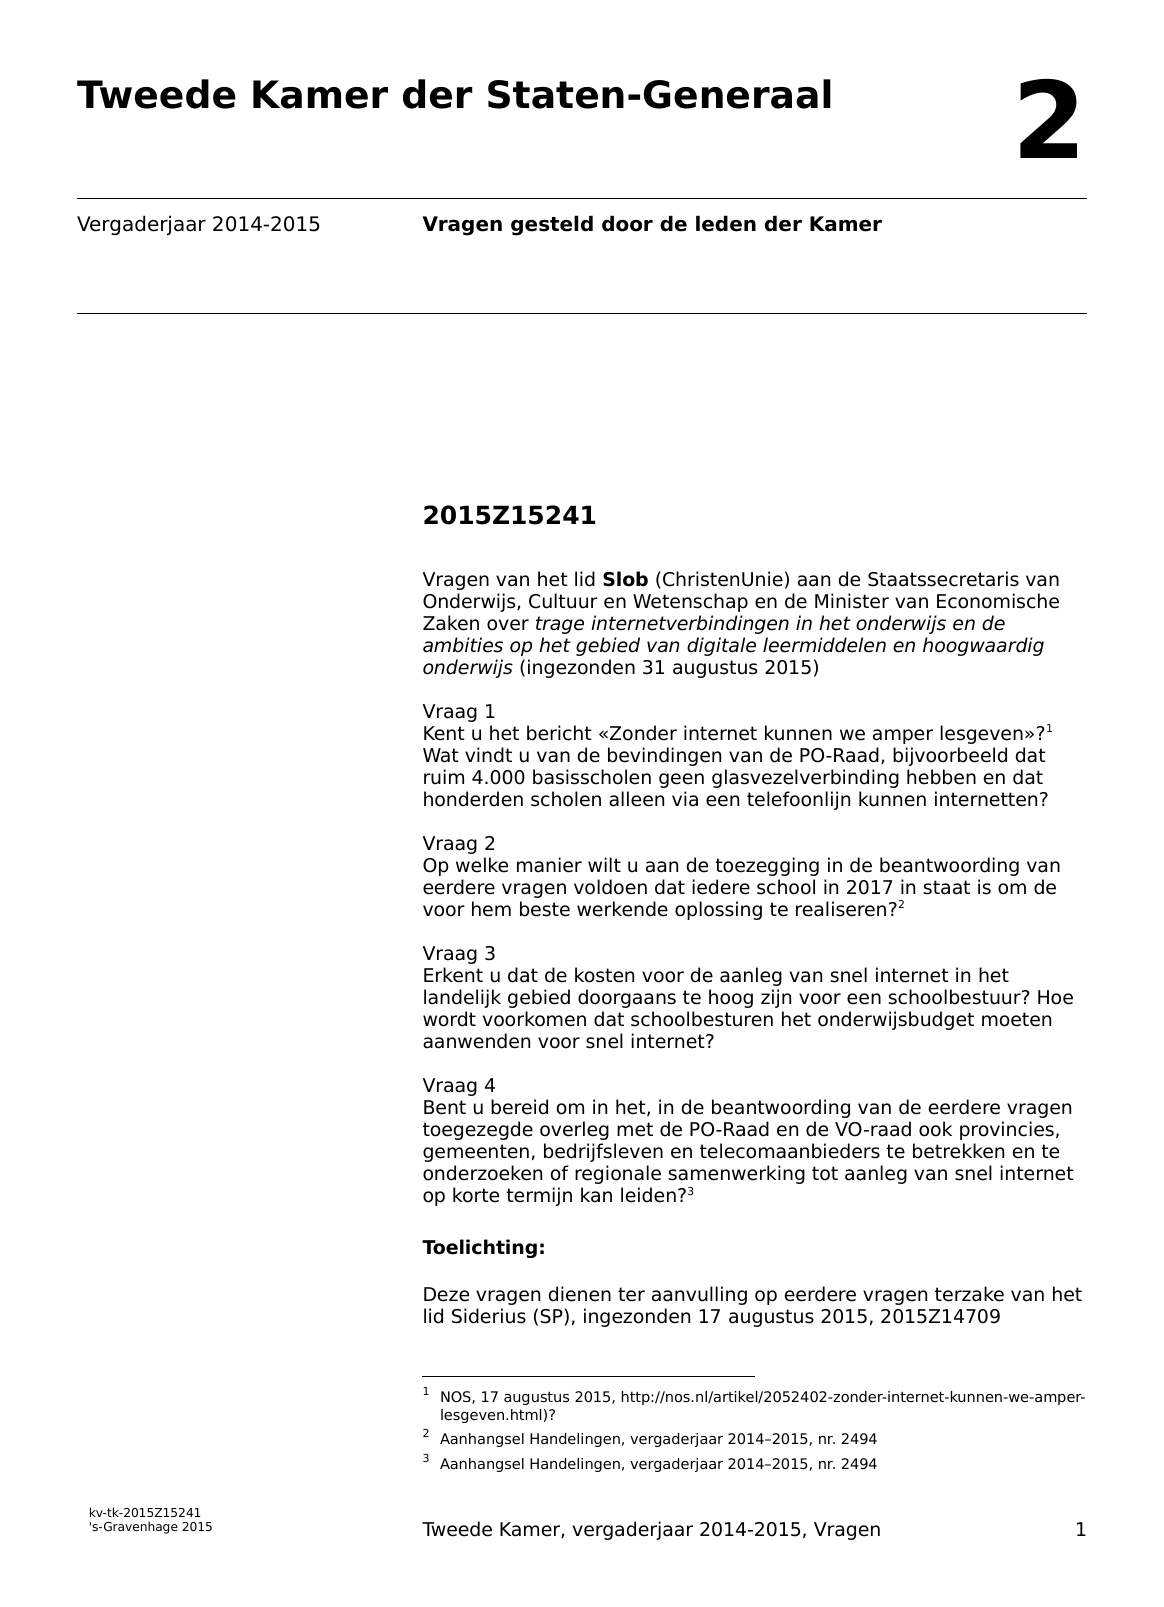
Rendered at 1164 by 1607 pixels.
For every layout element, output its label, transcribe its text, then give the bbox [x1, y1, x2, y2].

table_cell Vragen gesteld door de leden der Kamer [422, 199, 1087, 313]
text Vraag 3 [422, 943, 1087, 965]
table_header 2 [886, 59, 1087, 198]
text Erkent u dat de kosten voor de aanleg van snel internet in het landelijk gebied doorgaans te hoog zijn voor een schoolbestuur? Hoe wordt voorkomen dat schoolbesturen het onderwijsbudget moeten aanwenden voor snel internet? [422, 965, 1087, 1053]
text Vraag 2 [422, 833, 1087, 855]
text Vraag 4 [422, 1075, 1087, 1097]
text Deze vragen dienen ter aanvulling op eerdere vragen terzake van het lid Siderius (SP), ingezonden 17 augustus 2015, 2015Z14709 [422, 1284, 1087, 1328]
text Aanhangsel Handelingen, vergaderjaar 2014–2015, nr. 2494 [422, 1427, 1087, 1449]
text Vragen van het lid Slob (ChristenUnie) aan de Staatssecretaris van Onderwijs, Cultuur en Wetenschap en de Minister van Economische Zaken over trage internetverbindingen in het onderwijs en de ambities op het gebied van digitale leermiddelen en hoogwaardig onderwijs (ingezonden 31 augustus 2015) [422, 569, 1087, 679]
text NOS, 17 augustus 2015, http://nos.nl/artikel/2052402-zonder-internet-kunnen-we-amper-lesgeven.html)? [422, 1385, 1087, 1424]
subtitle Toelichting: [422, 1237, 1087, 1259]
text 2015Z15241 [422, 501, 1087, 531]
text Aanhangsel Handelingen, vergaderjaar 2014–2015, nr. 2494 [422, 1452, 1087, 1474]
text Op welke manier wilt u aan de toezegging in de beantwoording van eerdere vragen voldoen dat iedere school in 2017 in staat is om de voor hem beste werkende oplossing te realiseren? [422, 855, 1087, 921]
text Bent u bereid om in het, in de beantwoording van de eerdere vragen toegezegde overleg met de PO-Raad en de VO-raad ook provincies, gemeenten, bedrijfsleven en telecomaanbieders te betrekken en te onderzoeken of regionale samenwerking tot aanleg van snel internet op korte termijn kan leiden? [422, 1097, 1087, 1207]
text Vraag 1 [422, 701, 1087, 723]
table_header Tweede Kamer der Staten-Generaal [77, 59, 886, 198]
table_cell Vergaderjaar 2014-2015 [77, 199, 422, 313]
text kv-tk-2015Z15241 [88, 1506, 323, 1520]
text 's-Gravenhage 2015 [88, 1520, 323, 1534]
text Kent u het bericht «Zonder internet kunnen we amper lesgeven»? Wat vindt u van de bevindingen van de PO-Raad, bijvoorbeeld dat ruim 4.000 basisscholen geen glasvezelverbinding hebben en dat honderden scholen alleen via een telefoonlijn kunnen internetten? [422, 723, 1087, 811]
